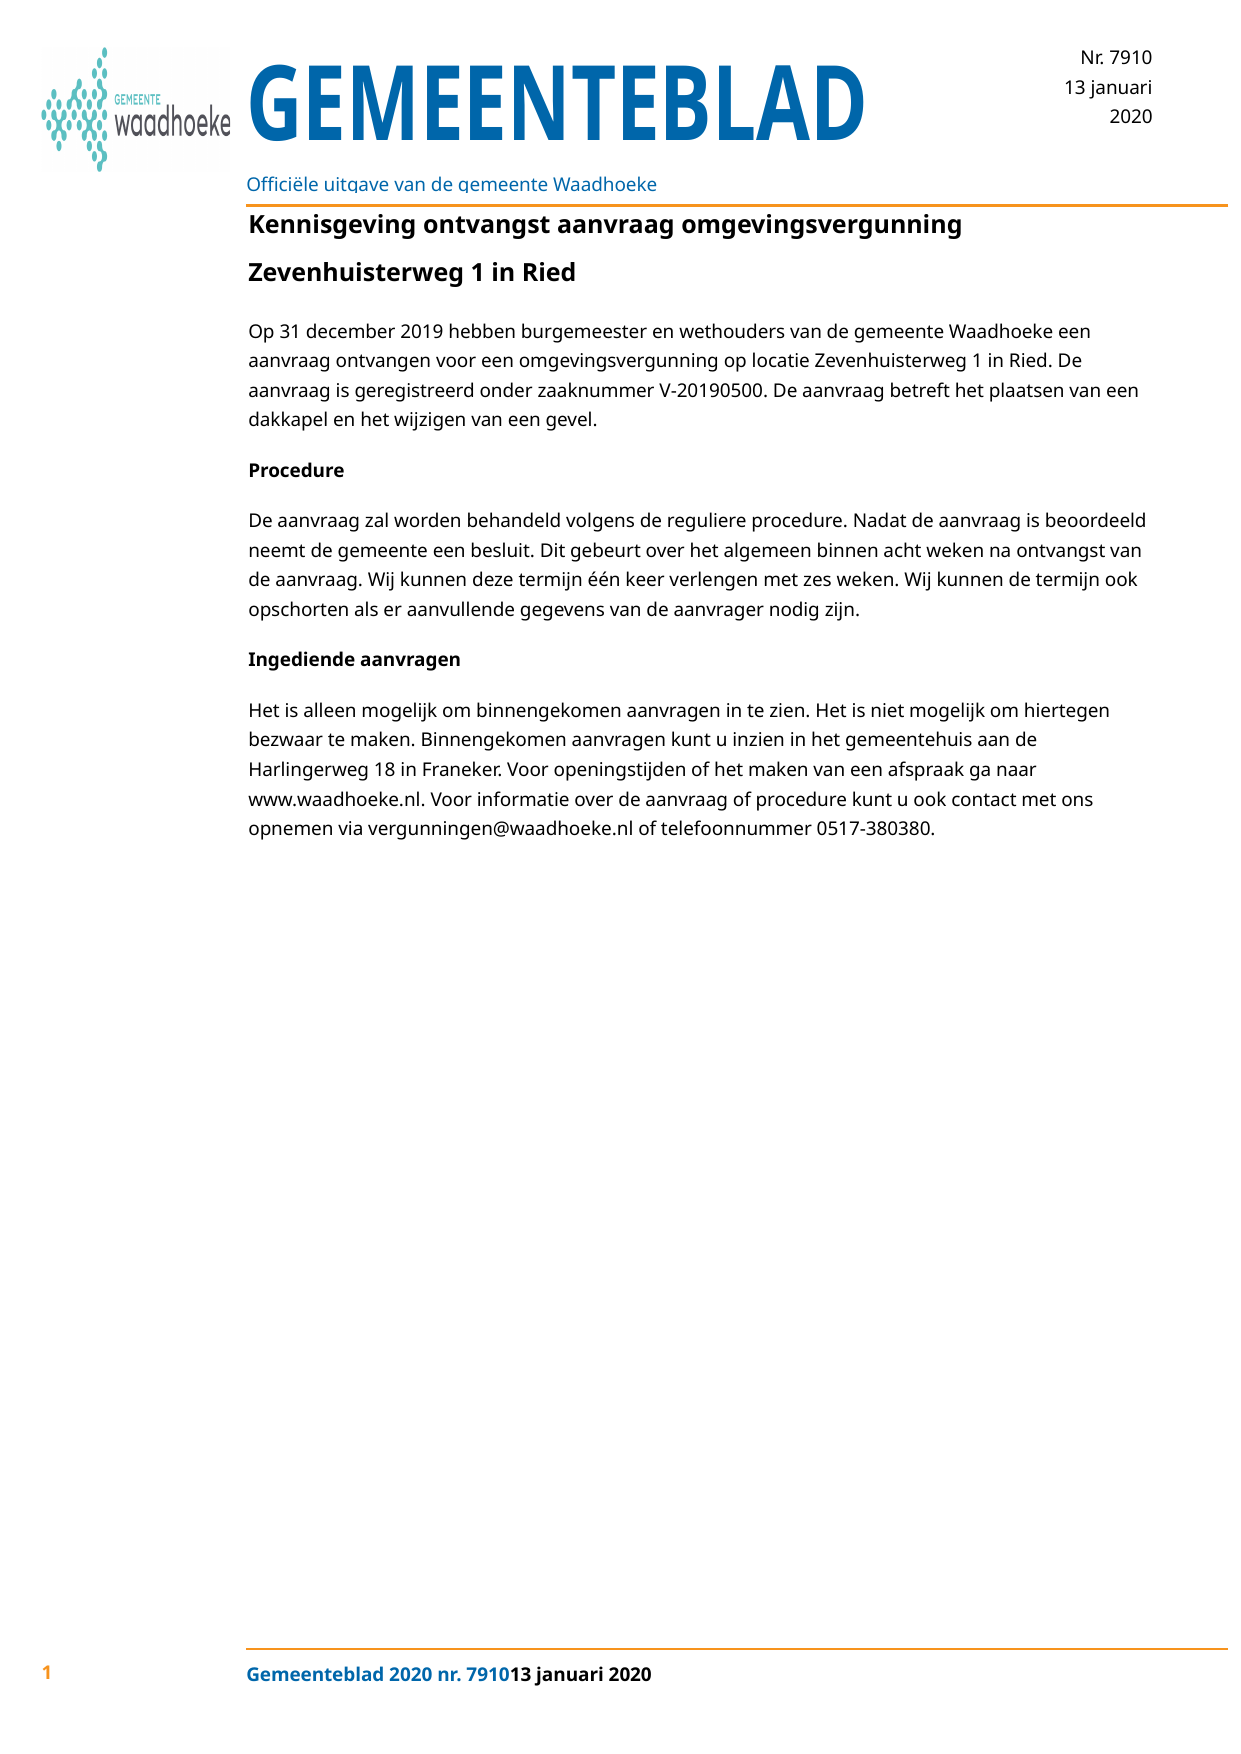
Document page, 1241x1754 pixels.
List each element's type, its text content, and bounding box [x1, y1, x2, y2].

text De aanvraag zal worden behandeld volgens de reguliere procedure. Nadat de aanvraag is beoordeeld neemt de gemeente een besluit. Dit gebeurt over het algemeen binnen acht weken na ontvangst van de aanvraag. Wij kunnen deze termijn één keer verlengen met zes weken. Wij kunnen de termijn ook opschorten als er aanvullende gegevens van de aanvrager nodig zijn. [248, 507, 1152, 622]
text Kennisgeving ontvangst aanvraag omgevingsvergunning Zevenhuisterweg 1 in Ried [248, 207, 1152, 288]
text Procedure [248, 457, 1152, 483]
text Ingediende aanvragen [248, 647, 1152, 672]
text Het is alleen mogelijk om binnengekomen aanvragen in te zien. Het is niet mogelijk om hiertegen bezwaar te maken. Binnengekomen aanvragen kunt u inzien in het gemeentehuis aan de Harlingerweg 18 in Franeker. Voor openingstijden of het maken van een afspraak ga naar www.waadhoeke.nl. Voor informatie over de aanvraag of procedure kunt u ook contact met ons opnemen via vergunningen@waadhoeke.nl of telefoonnummer 0517-380380. [248, 697, 1152, 841]
text Op 31 december 2019 hebben burgemeester en wethouders van de gemeente Waadhoeke een aanvraag ontvangen voor een omgevingsvergunning op locatie Zevenhuisterweg 1 in Ried. De aanvraag is geregistreerd onder zaaknummer V-20190500. De aanvraag betreft het plaatsen van een dakkapel en het wijzigen van een gevel. [248, 318, 1152, 432]
picture [41, 47, 231, 172]
